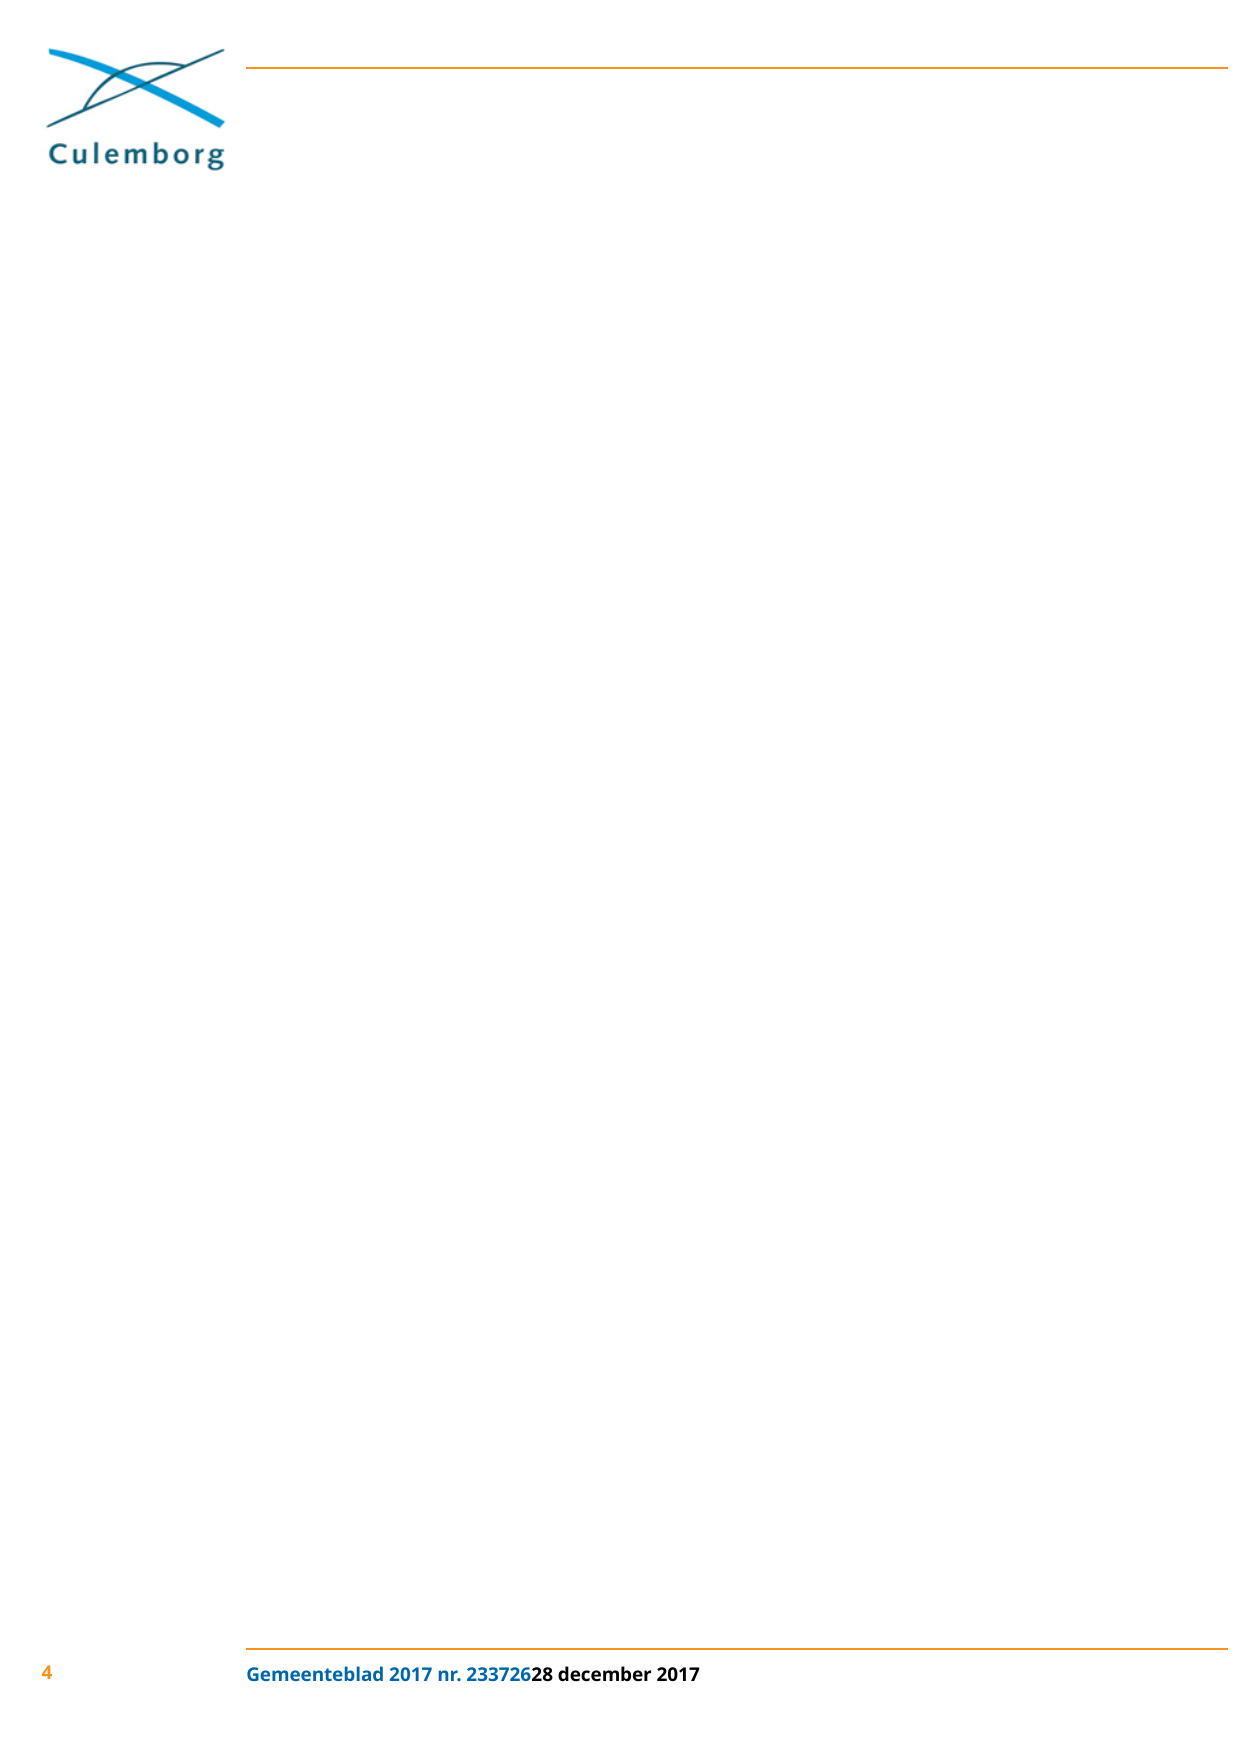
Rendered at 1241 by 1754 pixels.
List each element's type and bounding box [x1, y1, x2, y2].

picture [41, 47, 231, 172]
